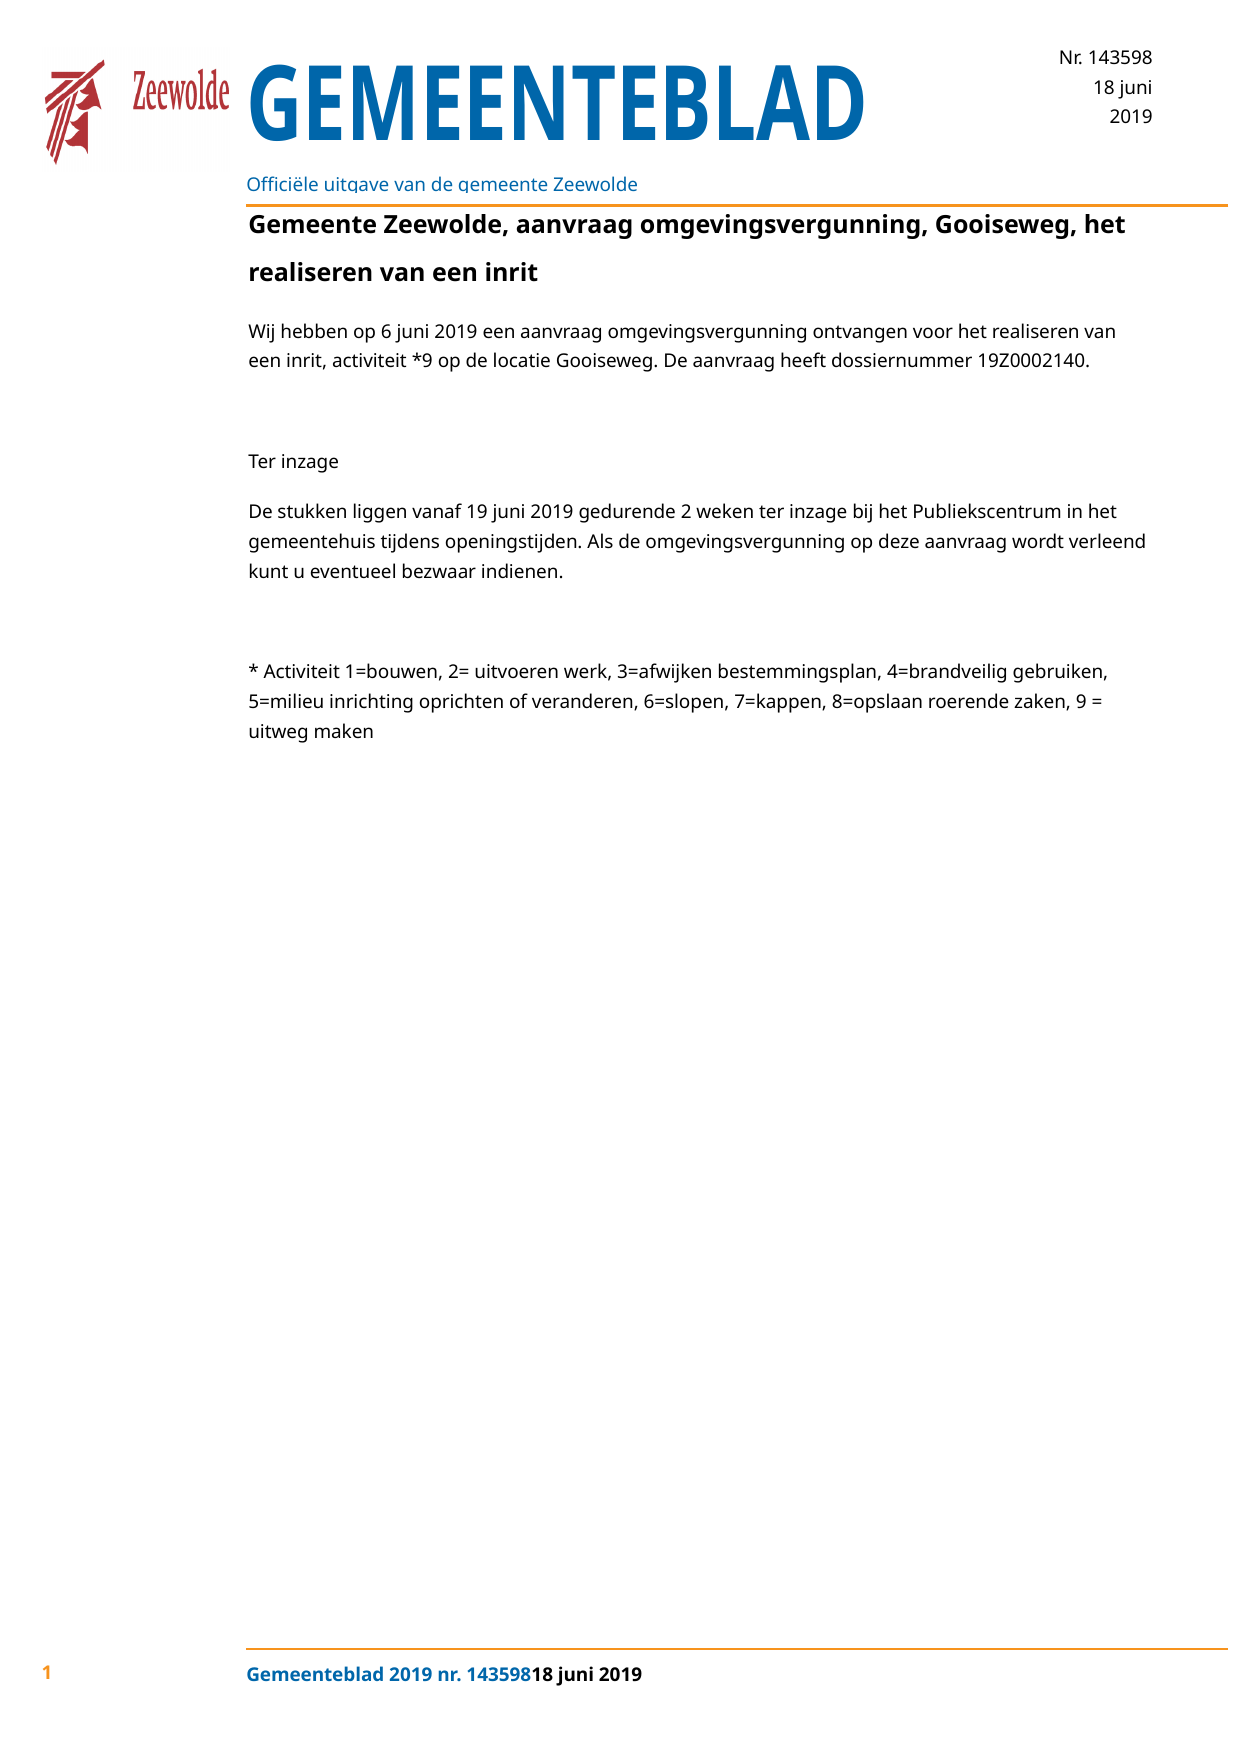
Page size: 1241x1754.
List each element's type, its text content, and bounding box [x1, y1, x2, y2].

text Ter inzage [248, 448, 1152, 474]
text * Activiteit 1=bouwen, 2= uitvoeren werk, 3=afwijken bestemmingsplan, 4=brandveilig gebruiken, 5=milieu inrichting oprichten of veranderen, 6=slopen, 7=kappen, 8=opslaan roerende zaken, 9 = uitweg maken [248, 659, 1152, 744]
text De stukken liggen vanaf 19 juni 2019 gedurende 2 weken ter inzage bij het Publiekscentrum in het gemeentehuis tijdens openingstijden. Als de omgevingsvergunning op deze aanvraag wordt verleend kunt u eventueel bezwaar indienen. [248, 499, 1152, 584]
text Wij hebben op 6 juni 2019 een aanvraag omgevingsvergunning ontvangen voor het realiseren van een inrit, activiteit *9 op de locatie Gooiseweg. De aanvraag heeft dossiernummer 19Z0002140. [248, 318, 1152, 373]
text Gemeente Zeewolde, aanvraag omgevingsvergunning, Gooiseweg, het realiseren van een inrit [248, 207, 1152, 288]
picture [41, 47, 231, 172]
